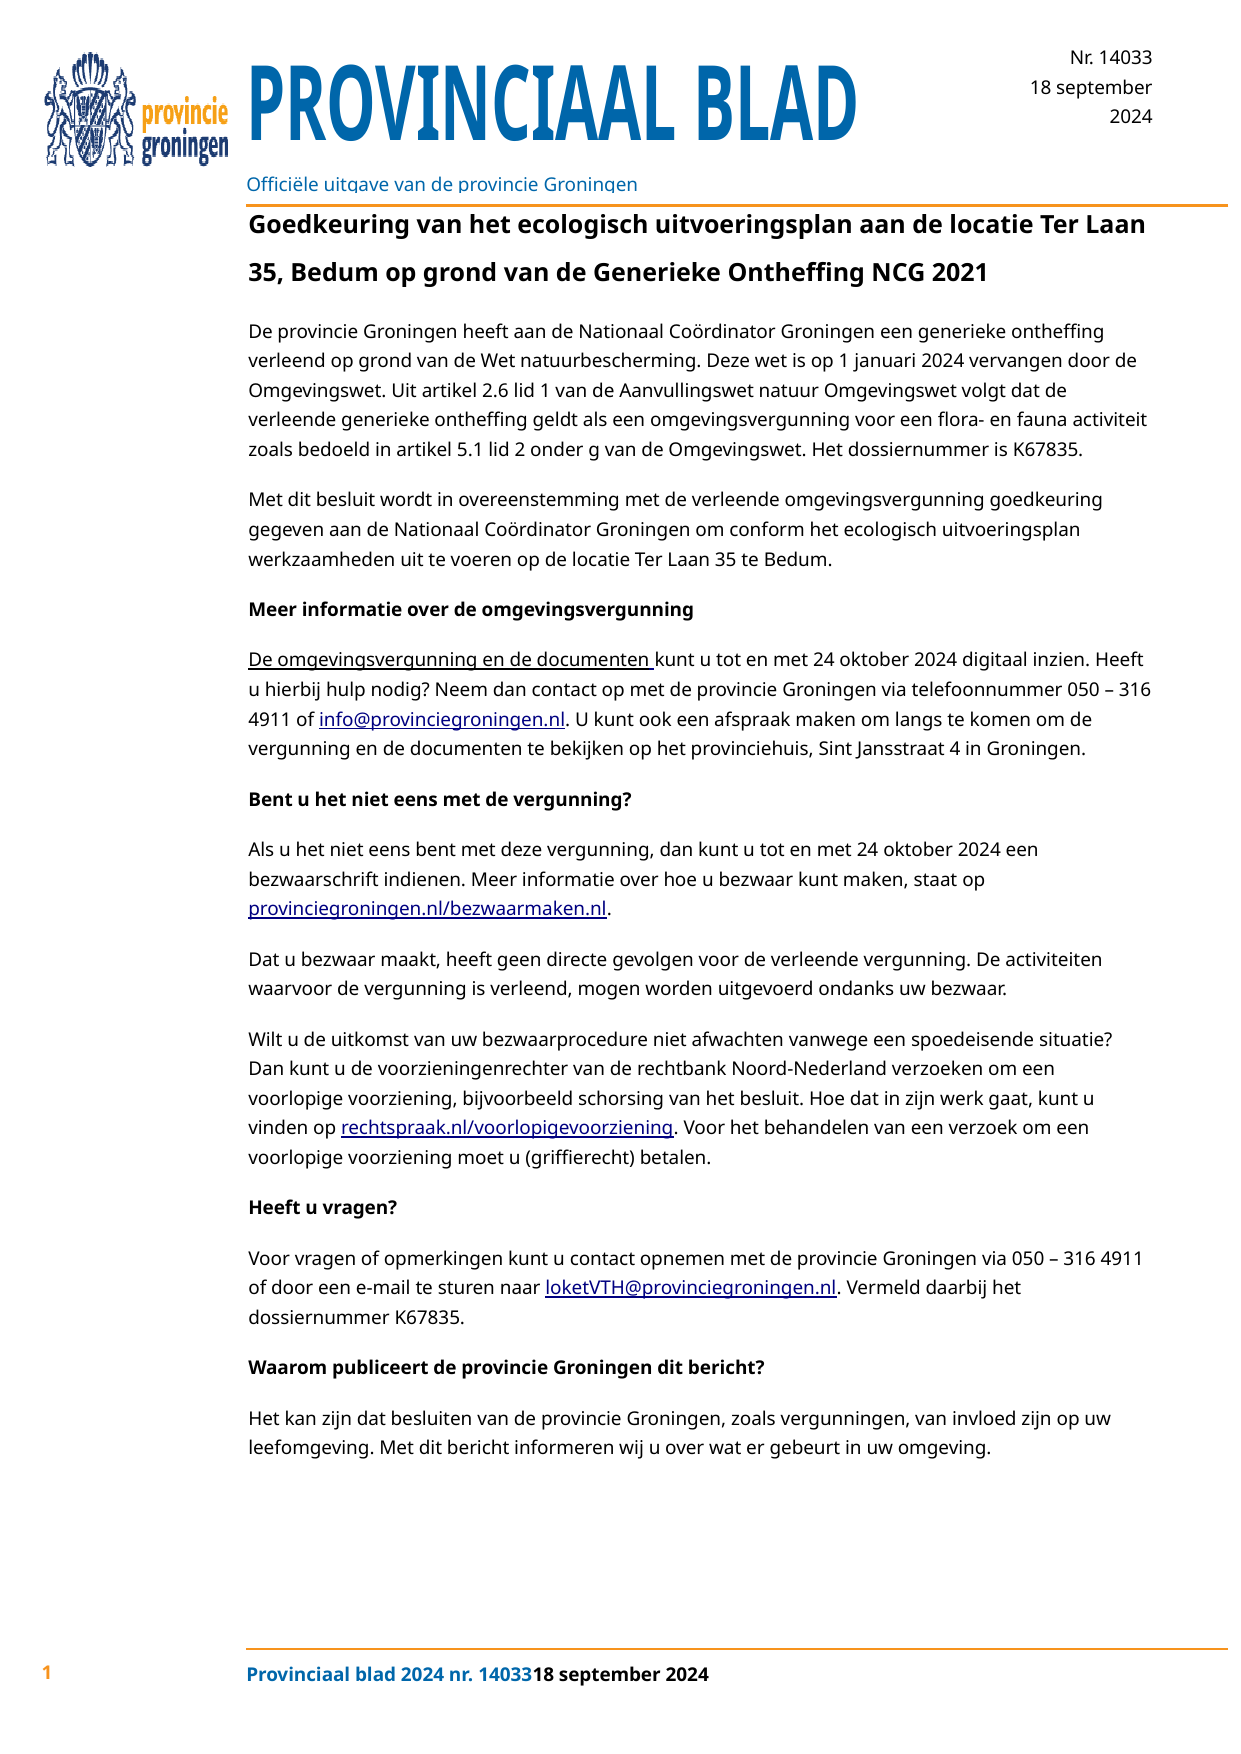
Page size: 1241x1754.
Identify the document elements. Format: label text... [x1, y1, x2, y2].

picture [41, 47, 231, 172]
text Met dit besluit wordt in overeenstemming met de verleende omgevingsvergunning goedkeuring gegeven aan de Nationaal Coördinator Groningen om conform het ecologisch uitvoeringsplan werkzaamheden uit te voeren op de locatie Ter Laan 35 te Bedum. [248, 487, 1152, 572]
text De omgevingsvergunning en de documenten kunt u tot en met 24 oktober 2024 digitaal inzien. Heeft u hierbij hulp nodig? Neem dan contact op met de provincie Groningen via telefoonnummer 050 – 316 4911 of info@provinciegroningen.nl. U kunt ook een afspraak maken om langs te komen om de vergunning en de documenten te bekijken op het provinciehuis, Sint Jansstraat 4 in Groningen. [248, 647, 1152, 761]
text Meer informatie over de omgevingsvergunning [248, 596, 1152, 622]
text Wilt u de uitkomst van uw bezwaarprocedure niet afwachten vanwege een spoedeisende situatie? Dan kunt u de voorzieningenrechter van de rechtbank Noord-Nederland verzoeken om een voorlopige voorziening, bijvoorbeeld schorsing van het besluit. Hoe dat in zijn werk gaat, kunt u vinden op rechtspraak.nl/voorlopigevoorziening. Voor het behandelen van een verzoek om een voorlopige voorziening moet u (griffierecht) betalen. [248, 1026, 1152, 1170]
text Goedkeuring van het ecologisch uitvoeringsplan aan de locatie Ter Laan 35, Bedum op grond van de Generieke Ontheffing NCG 2021 [248, 207, 1152, 288]
text Bent u het niet eens met de vergunning? [248, 786, 1152, 812]
text Dat u bezwaar maakt, heeft geen directe gevolgen voor de verleende vergunning. De activiteiten waarvoor de vergunning is verleend, mogen worden uitgevoerd ondanks uw bezwaar. [248, 946, 1152, 1001]
text Heeft u vragen? [248, 1194, 1152, 1220]
text Het kan zijn dat besluiten van de provincie Groningen, zoals vergunningen, van invloed zijn op uw leefomgeving. Met dit bericht informeren wij u over wat er gebeurt in uw omgeving. [248, 1405, 1152, 1460]
text Als u het niet eens bent met deze vergunning, dan kunt u tot en met 24 oktober 2024 een bezwaarschrift indienen. Meer informatie over hoe u bezwaar kunt maken, staat op provinciegroningen.nl/bezwaarmaken.nl. [248, 836, 1152, 921]
text Voor vragen of opmerkingen kunt u contact opnemen met de provincie Groningen via 050 – 316 4911 of door een e-mail te sturen naar loketVTH@provinciegroningen.nl. Vermeld daarbij het dossiernummer K67835. [248, 1245, 1152, 1330]
text Waarom publiceert de provincie Groningen dit bericht? [248, 1354, 1152, 1380]
text De provincie Groningen heeft aan de Nationaal Coördinator Groningen een generieke ontheffing verleend op grond van de Wet natuurbescherming. Deze wet is op 1 januari 2024 vervangen door de Omgevingswet. Uit artikel 2.6 lid 1 van de Aanvullingswet natuur Omgevingswet volgt dat de verleende generieke ontheffing geldt als een omgevingsvergunning voor een flora- en fauna activiteit zoals bedoeld in artikel 5.1 lid 2 onder g van de Omgevingswet. Het dossiernummer is K67835. [248, 318, 1152, 462]
